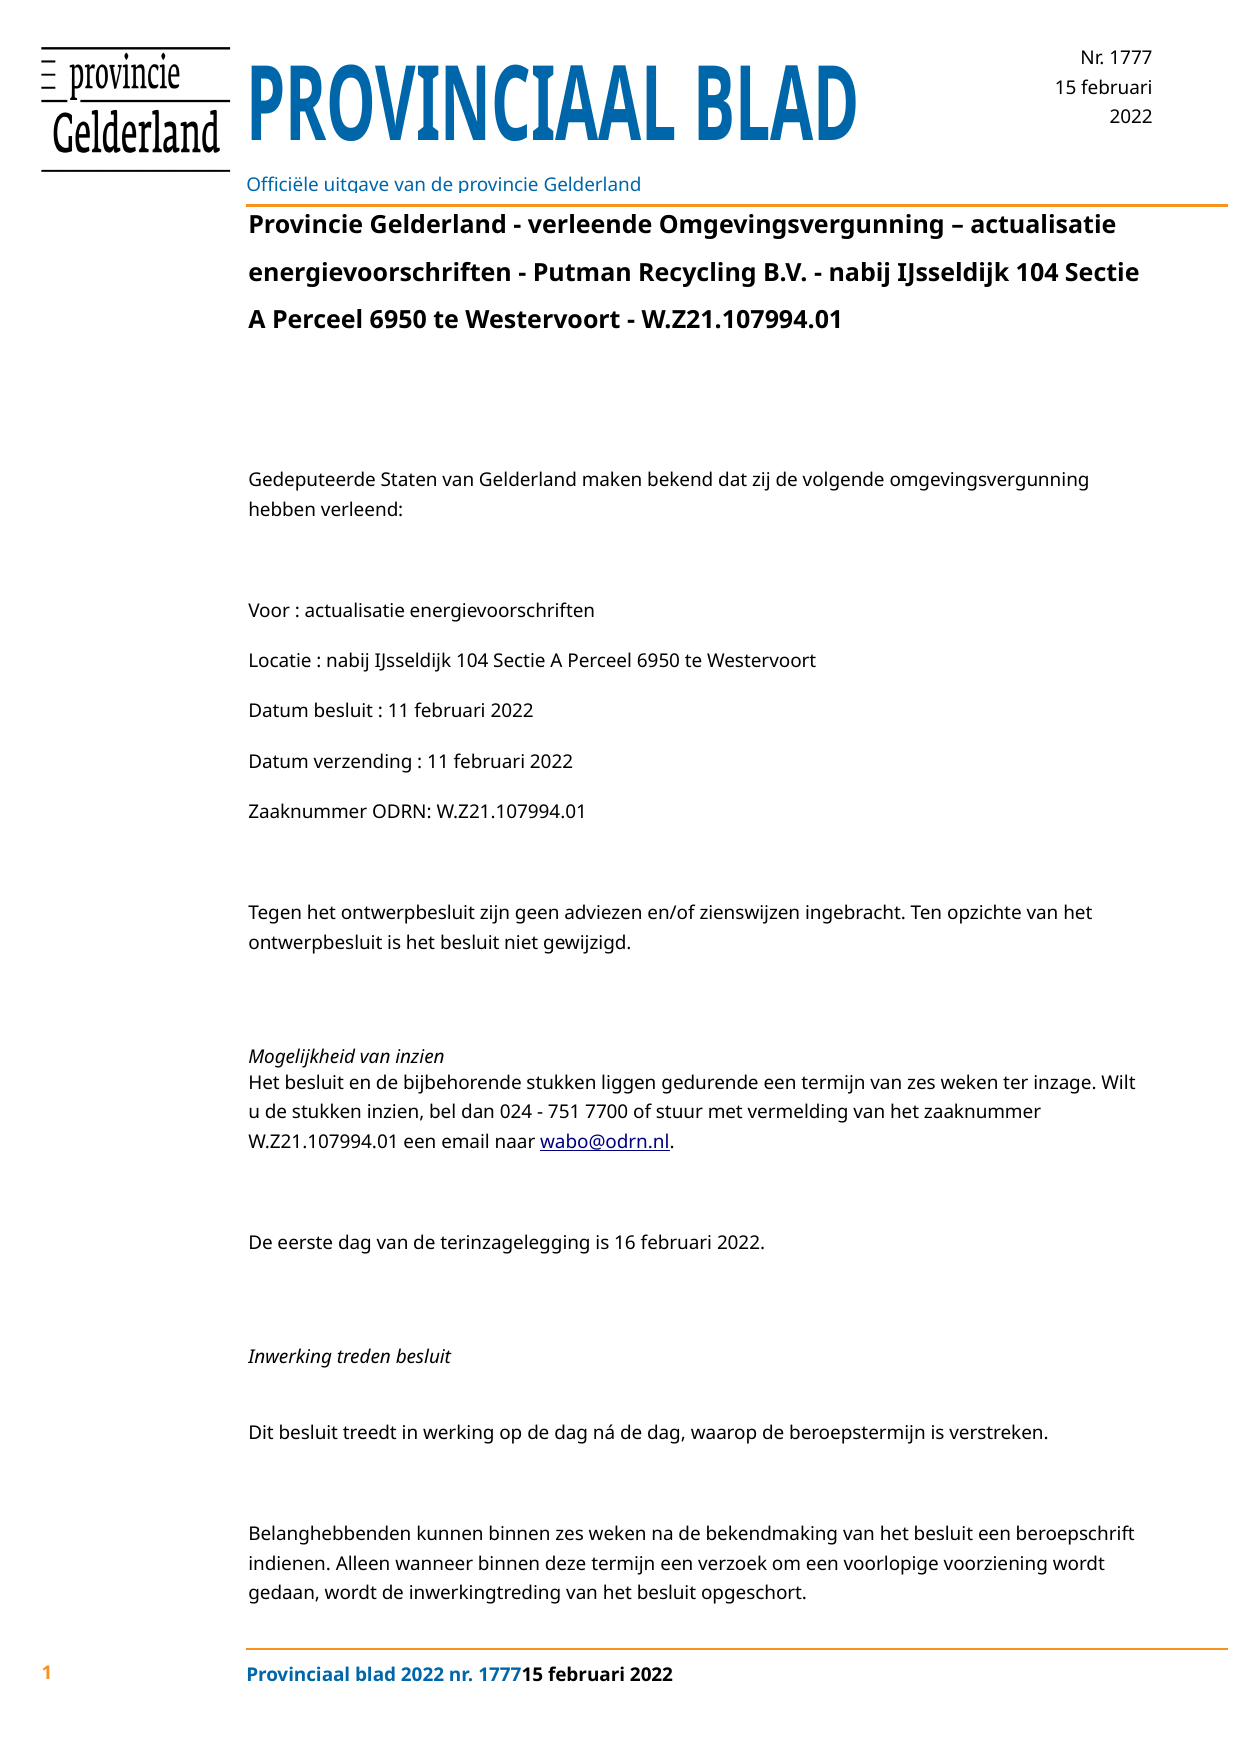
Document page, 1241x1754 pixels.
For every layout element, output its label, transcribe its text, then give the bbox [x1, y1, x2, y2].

text Tegen het ontwerpbesluit zijn geen adviezen en/of zienswijzen ingebracht. Ten opzichte van het ontwerpbesluit is het besluit niet gewijzigd. [248, 899, 1152, 954]
text Locatie : nabij IJsseldijk 104 Sectie A Perceel 6950 te Westervoort [248, 647, 1152, 673]
text Inwerking treden besluit [248, 1343, 1152, 1369]
text De eerste dag van de terinzagelegging is 16 februari 2022. [248, 1229, 1152, 1255]
text Mogelijkheid van inzien [248, 1043, 1152, 1069]
text Het besluit en de bijbehorende stukken liggen gedurende een termijn van zes weken ter inzage. Wilt u de stukken inzien, bel dan 024 - 751 7700 of stuur met vermelding van het zaaknummer W.Z21.107994.01 een email naar wabo@odrn.nl. [248, 1069, 1152, 1154]
text Voor : actualisatie energievoorschriften [248, 597, 1152, 622]
picture [41, 47, 231, 172]
text Zaaknummer ODRN: W.Z21.107994.01 [248, 798, 1152, 824]
text Datum verzending : 11 februari 2022 [248, 748, 1152, 774]
text Gedeputeerde Staten van Gelderland maken bekend dat zij de volgende omgevingsvergunning hebben verleend: [248, 466, 1152, 522]
text Datum besluit : 11 februari 2022 [248, 698, 1152, 723]
text Provincie Gelderland - verleende Omgevingsvergunning – actualisatie energievoorschriften - Putman Recycling B.V. - nabij IJsseldijk 104 Sectie A Perceel 6950 te Westervoort - W.Z21.107994.01 [248, 207, 1152, 336]
text Belanghebbenden kunnen binnen zes weken na de bekendmaking van het besluit een beroepschrift indienen. Alleen wanneer binnen deze termijn een verzoek om een voorlopige voorziening wordt gedaan, wordt de inwerkingtreding van het besluit opgeschort. [248, 1520, 1152, 1605]
text Dit besluit treedt in werking op de dag ná de dag, waarop de beroepstermijn is verstreken. [248, 1419, 1152, 1445]
